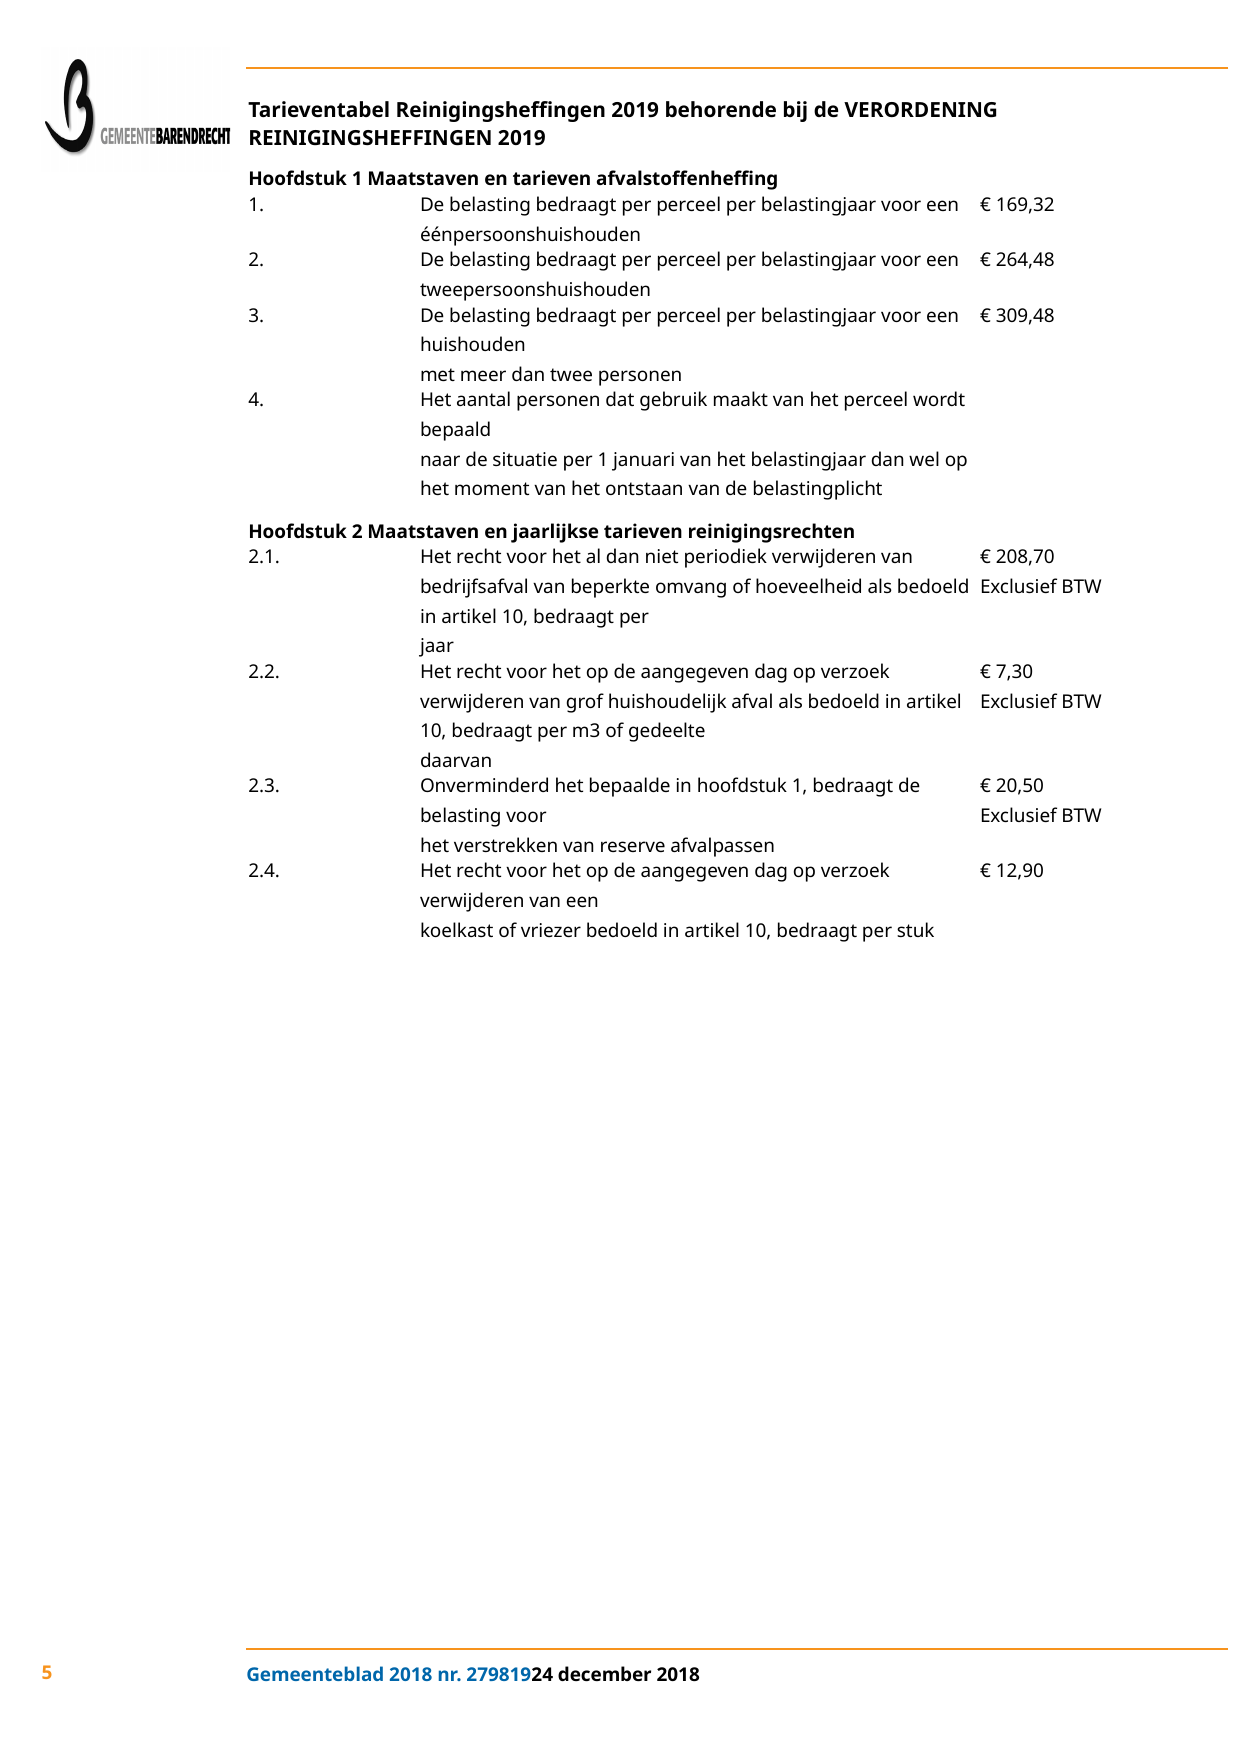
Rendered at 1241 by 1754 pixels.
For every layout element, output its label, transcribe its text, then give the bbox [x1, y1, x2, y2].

text Tarieventabel Reinigingsheffingen 2019 behorende bij de VERORDENING REINIGINGSHEFFINGEN 2019 [248, 95, 1152, 152]
table_header De belasting bedraagt per perceel per belastingjaar voor een éénpersoonshuishouden [420, 191, 980, 246]
table_cell € 309,48 [980, 302, 1152, 387]
text Hoofdstuk 1 Maatstaven en tarieven afvalstoffenheffing [248, 165, 1152, 191]
table_header € 169,32 [980, 191, 1152, 246]
table_cell 2.3. [248, 773, 420, 858]
table_cell [980, 387, 1152, 501]
table_cell Het aantal personen dat gebruik maakt van het perceel wordt bepaald naar de situatie per 1 januari van het belastingjaar dan wel op het moment van het ontstaan van de belastingplicht [420, 387, 980, 501]
table_cell € 20,50 Exclusief BTW [980, 773, 1152, 858]
table_cell 4. [248, 387, 420, 501]
table_cell Het recht voor het op de aangegeven dag op verzoek verwijderen van een koelkast of vriezer bedoeld in artikel 10, bedraagt per stuk [420, 858, 980, 942]
table_cell Onverminderd het bepaalde in hoofdstuk 1, bedraagt de belasting voor het verstrekken van reserve afvalpassen [420, 773, 980, 858]
table_header 2.1. [248, 544, 420, 658]
table_header € 208,70 Exclusief BTW [980, 544, 1152, 658]
table_cell 3. [248, 302, 420, 387]
picture [41, 47, 231, 172]
text Hoofdstuk 2 Maatstaven en jaarlijkse tarieven reinigingsrechten [248, 518, 1152, 544]
table_cell € 7,30 Exclusief BTW [980, 658, 1152, 773]
table_header Het recht voor het al dan niet periodiek verwijderen van bedrijfsafval van beperkte omvang of hoeveelheid als bedoeld in artikel 10, bedraagt per jaar [420, 544, 980, 658]
table_cell De belasting bedraagt per perceel per belastingjaar voor een tweepersoonshuishouden [420, 246, 980, 302]
table_cell Het recht voor het op de aangegeven dag op verzoek verwijderen van grof huishoudelijk afval als bedoeld in artikel 10, bedraagt per m3 of gedeelte daarvan [420, 658, 980, 773]
table_cell 2.2. [248, 658, 420, 773]
table_header 1. [248, 191, 420, 246]
table_cell € 12,90 [980, 858, 1152, 942]
table_cell 2. [248, 246, 420, 302]
table_cell De belasting bedraagt per perceel per belastingjaar voor een huishouden met meer dan twee personen [420, 302, 980, 387]
table_cell € 264,48 [980, 246, 1152, 302]
table_cell 2.4. [248, 858, 420, 942]
